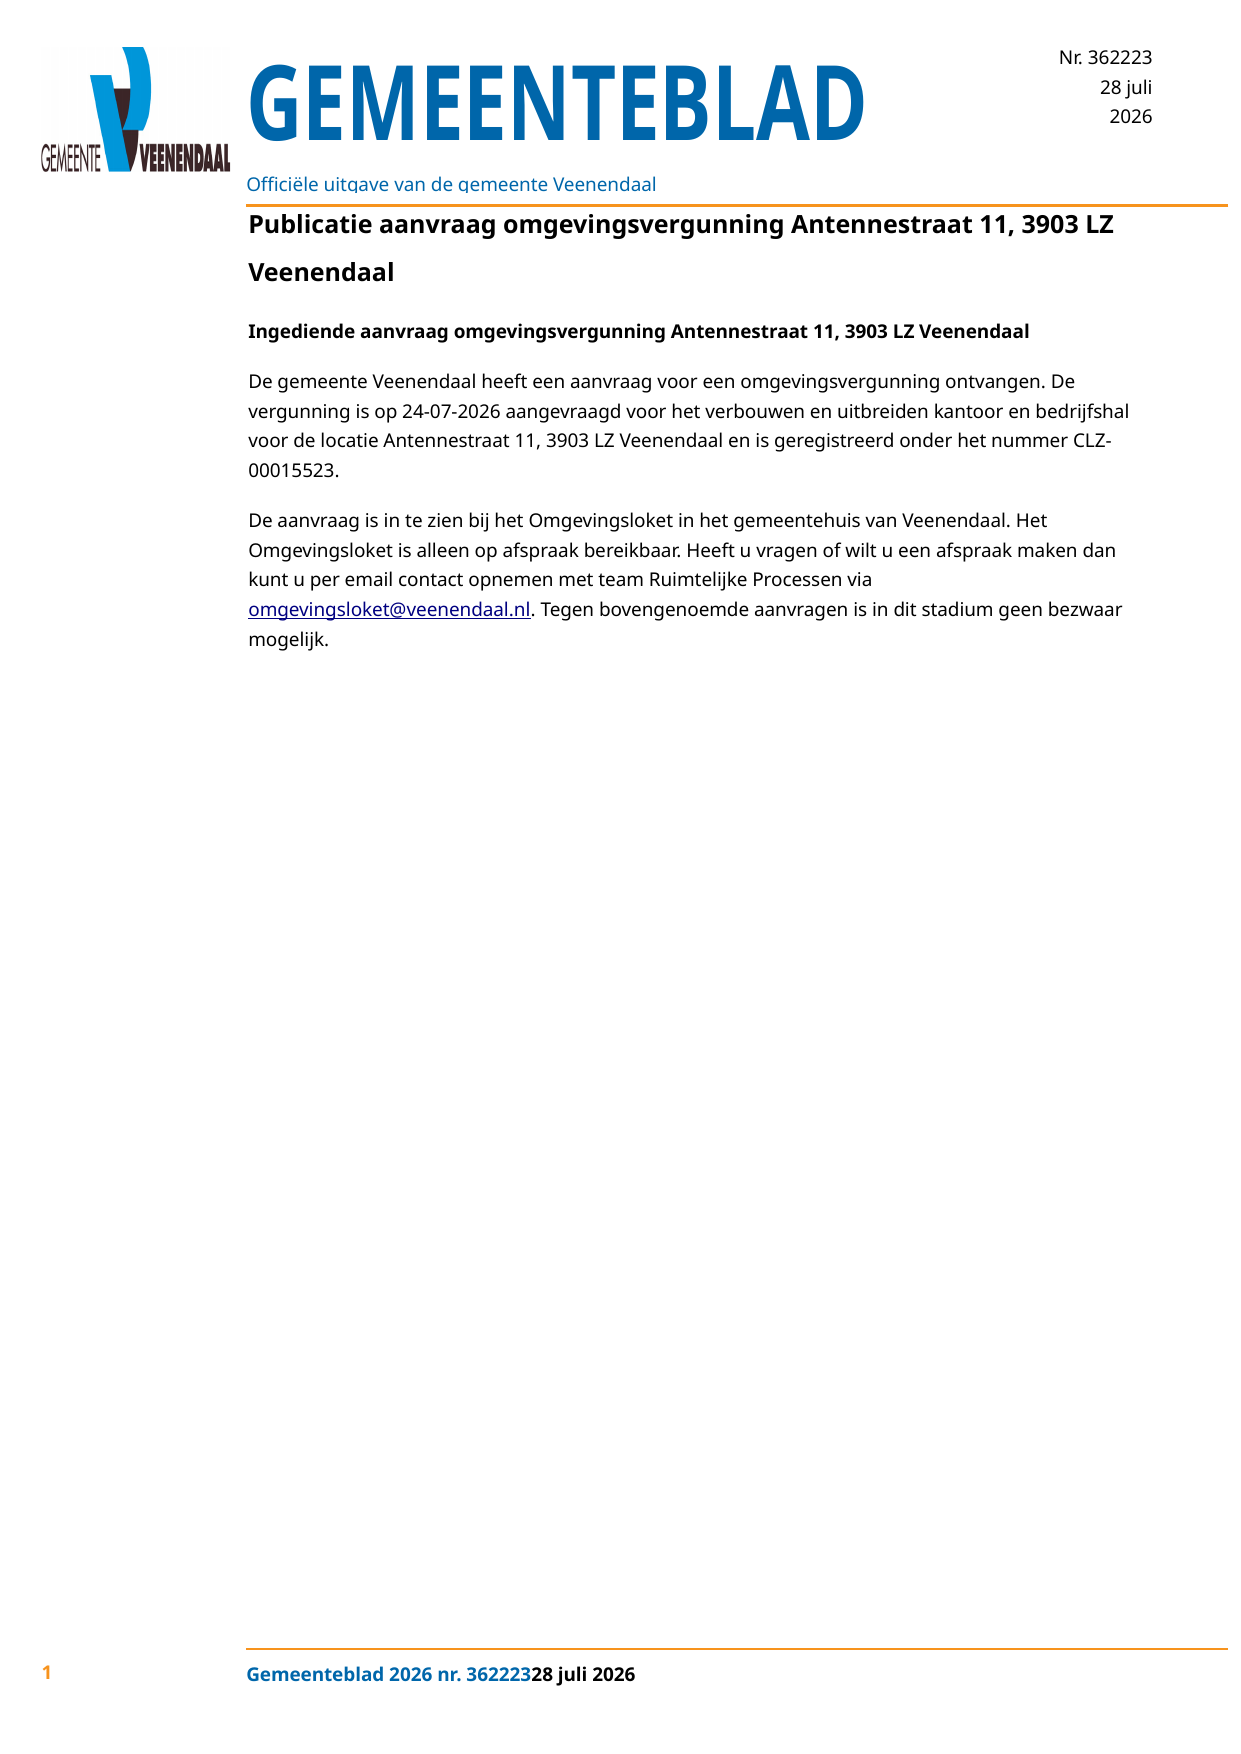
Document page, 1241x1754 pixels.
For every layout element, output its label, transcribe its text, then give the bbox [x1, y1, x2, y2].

picture [41, 47, 130, 172]
text De gemeente Veenendaal heeft een aanvraag voor een omgevingsvergunning ontvangen. De vergunning is op 24-07-2026 aangevraagd voor het verbouwen en uitbreiden kantoor en bedrijfshal voor de locatie Antennestraat 11, 3903 LZ Veenendaal en is geregistreerd onder het nummer CLZ-00015523. [248, 368, 1152, 483]
picture [123, 47, 231, 172]
text Ingediende aanvraag omgevingsvergunning Antennestraat 11, 3903 LZ Veenendaal [248, 318, 1152, 344]
text De aanvraag is in te zien bij het Omgevingsloket in het gemeentehuis van Veenendaal. Het Omgevingsloket is alleen op afspraak bereikbaar. Heeft u vragen of wilt u een afspraak maken dan kunt u per email contact opnemen met team Ruimtelijke Processen via omgevingsloket@veenendaal.nl. Tegen bovengenoemde aanvragen is in dit stadium geen bezwaar mogelijk. [248, 507, 1152, 652]
text Publicatie aanvraag omgevingsvergunning Antennestraat 11, 3903 LZ Veenendaal [248, 207, 1152, 288]
